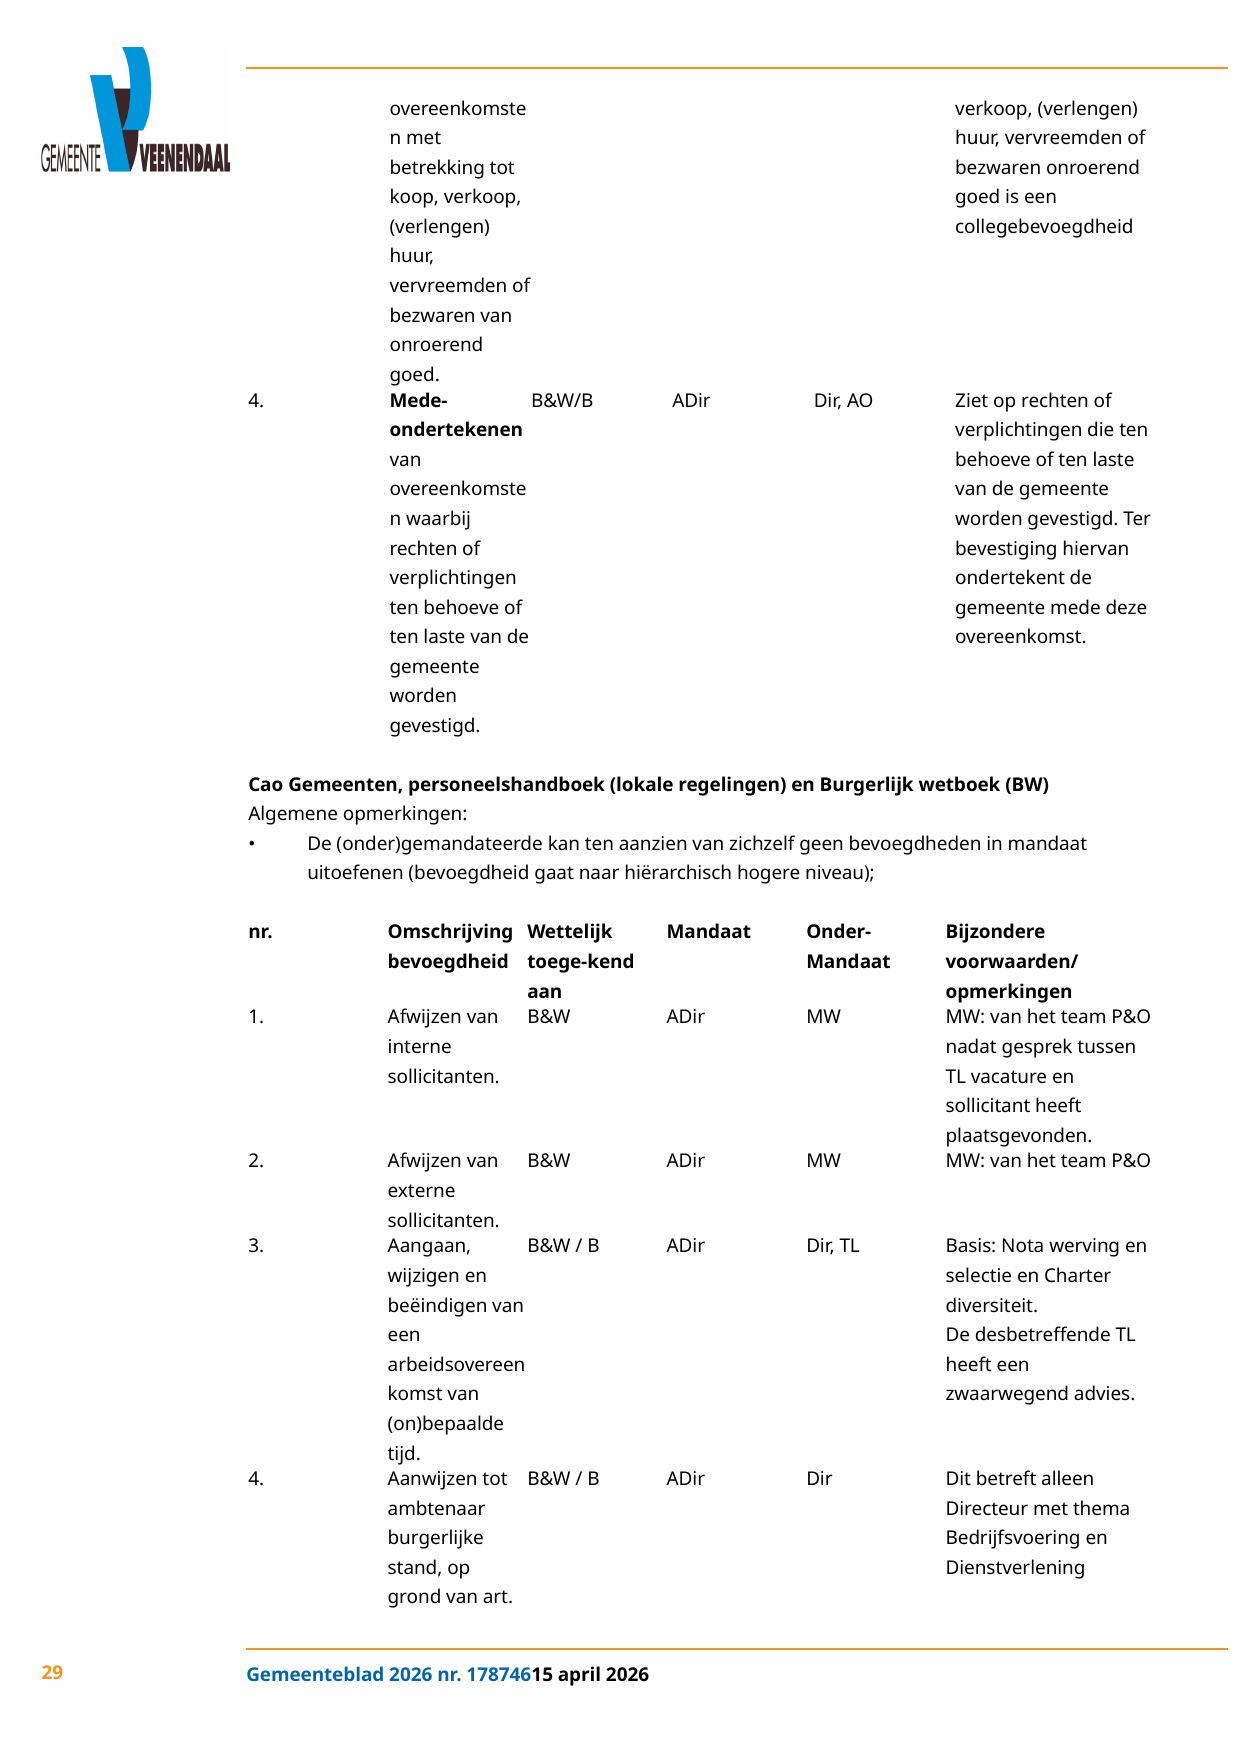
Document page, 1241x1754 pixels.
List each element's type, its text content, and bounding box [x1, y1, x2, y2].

table_cell Afwijzen van externe sollicitanten. [388, 1148, 527, 1233]
table_cell 3. [248, 1233, 387, 1465]
table_cell verkoop, (verlengen) huur, vervreemden of bezwaren onroerend goed is een collegebevoegdheid [955, 95, 1152, 387]
table_cell ADir [666, 1148, 806, 1233]
table_cell B&W / B [527, 1233, 666, 1465]
list De (onder)gemandateerde kan ten aanzien van zichzelf geen bevoegdheden in mandaat uitoefenen (bevoegdheid gaat naar hiërarchisch hogere niveau); [248, 830, 1152, 885]
table_cell MW: van het team P&O [945, 1148, 1152, 1233]
table_cell ADir [672, 387, 813, 738]
table_header Wettelijk toege-kend aan [527, 919, 666, 1004]
table_cell MW [806, 1004, 945, 1148]
table_header nr. [248, 919, 387, 1004]
picture [123, 47, 231, 172]
table_cell [531, 95, 672, 387]
table_cell Dir [806, 1465, 945, 1609]
table_cell Basis: Nota werving en selectie en Charter diversiteit. De desbetreffende TL heeft een zwaarwegend advies. [945, 1233, 1152, 1465]
table_cell Dir, TL [806, 1233, 945, 1465]
table_cell ADir [666, 1233, 806, 1465]
table_cell Ziet op rechten of verplichtingen die ten behoeve of ten laste van de gemeente worden gevestigd. Ter bevestiging hiervan ondertekent de gemeente mede deze overeenkomst. [955, 387, 1152, 738]
table_cell ADir [666, 1465, 806, 1609]
table_cell 1. [248, 1004, 387, 1148]
table_cell Mede-ondertekenen van overeenkomsten waarbij rechten of verplichtingen ten behoeve of ten laste van de gemeente worden gevestigd. [389, 387, 531, 738]
table_cell Aanwijzen tot ambtenaar burgerlijke stand, op grond van art. [388, 1465, 527, 1609]
table_cell [814, 95, 955, 387]
table_header Mandaat [666, 919, 806, 1004]
table_cell MW: van het team P&O nadat gesprek tussen TL vacature en sollicitant heeft plaatsgevonden. [945, 1004, 1152, 1148]
table_cell 4. [248, 387, 389, 738]
table_cell [248, 95, 389, 387]
table_header Omschrijving bevoegdheid [388, 919, 527, 1004]
table_cell 2. [248, 1148, 387, 1233]
picture [41, 47, 130, 172]
table_cell Aangaan, wijzigen en beëindigen van een arbeidsovereenkomst van (on)bepaalde tijd. [388, 1233, 527, 1465]
table_cell B&W/B [531, 387, 672, 738]
table_cell [672, 95, 813, 387]
table_header Bijzondere voorwaarden/ opmerkingen [945, 919, 1152, 1004]
text Cao Gemeenten, personeelshandboek (lokale regelingen) en Burgerlijk wetboek (BW) [248, 771, 1152, 796]
table_cell MW [806, 1148, 945, 1233]
table_cell Afwijzen van interne sollicitanten. [388, 1004, 527, 1148]
table_cell Dit betreft alleen Directeur met thema Bedrijfsvoering en Dienstverlening [945, 1465, 1152, 1609]
table_cell ADir [666, 1004, 806, 1148]
table_header Onder- Mandaat [806, 919, 945, 1004]
table_cell B&W [527, 1004, 666, 1148]
table_cell 4. [248, 1465, 387, 1609]
table_cell overeenkomsten met betrekking tot koop, verkoop, (verlengen) huur, vervreemden of bezwaren van onroerend goed. [389, 95, 531, 387]
table_cell Dir, AO [814, 387, 955, 738]
table_cell B&W / B [527, 1465, 666, 1609]
table_cell B&W [527, 1148, 666, 1233]
text Algemene opmerkingen: [248, 800, 1152, 826]
